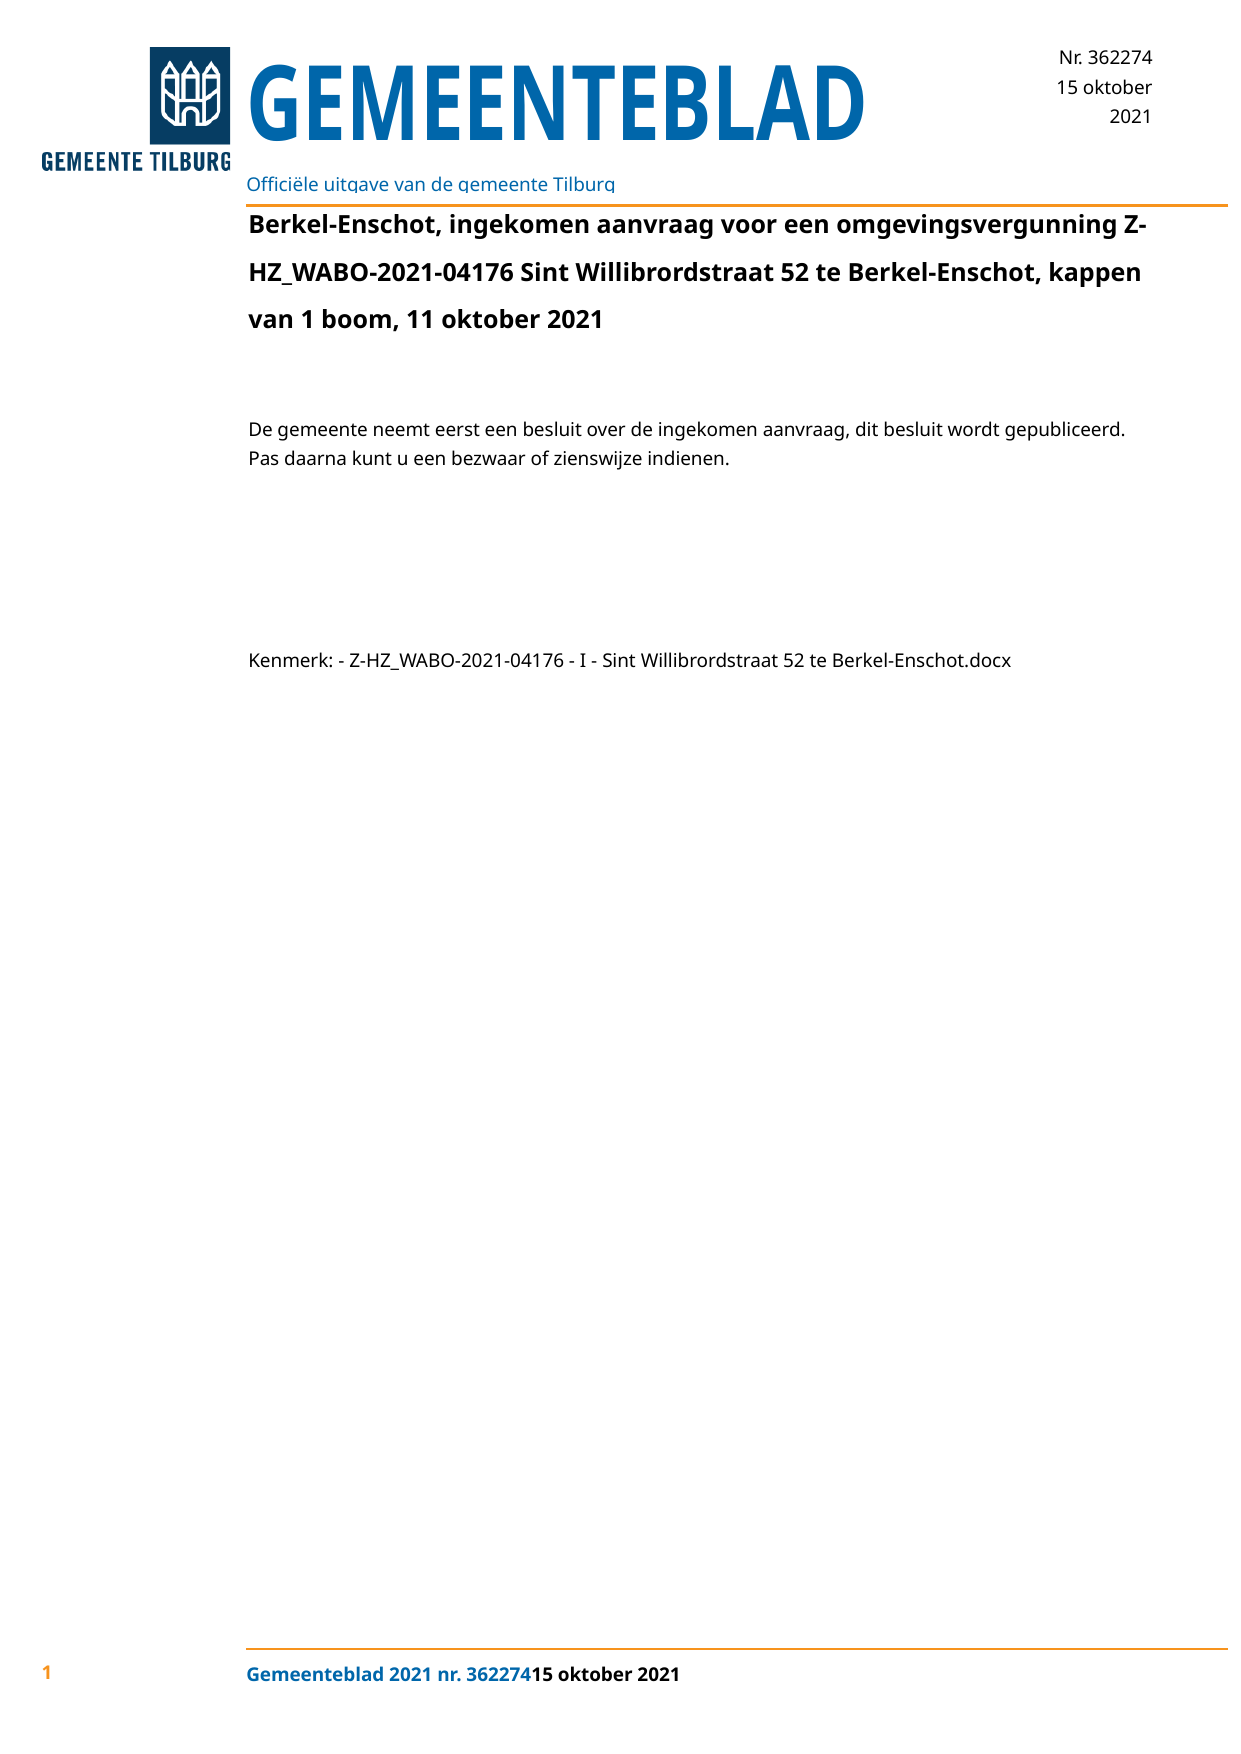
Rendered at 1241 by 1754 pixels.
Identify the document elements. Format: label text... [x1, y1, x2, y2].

text De gemeente neemt eerst een besluit over de ingekomen aanvraag, dit besluit wordt gepubliceerd. Pas daarna kunt u een bezwaar of zienswijze indienen. [248, 416, 1152, 471]
text Berkel-Enschot, ingekomen aanvraag voor een omgevingsvergunning Z-HZ_WABO-2021-04176 Sint Willibrordstraat 52 te Berkel-Enschot, kappen van 1 boom, 11 oktober 2021 [248, 207, 1152, 336]
picture [41, 47, 231, 172]
text Kenmerk: - Z-HZ_WABO-2021-04176 - I - Sint Willibrordstraat 52 te Berkel-Enschot.docx [248, 647, 1152, 673]
